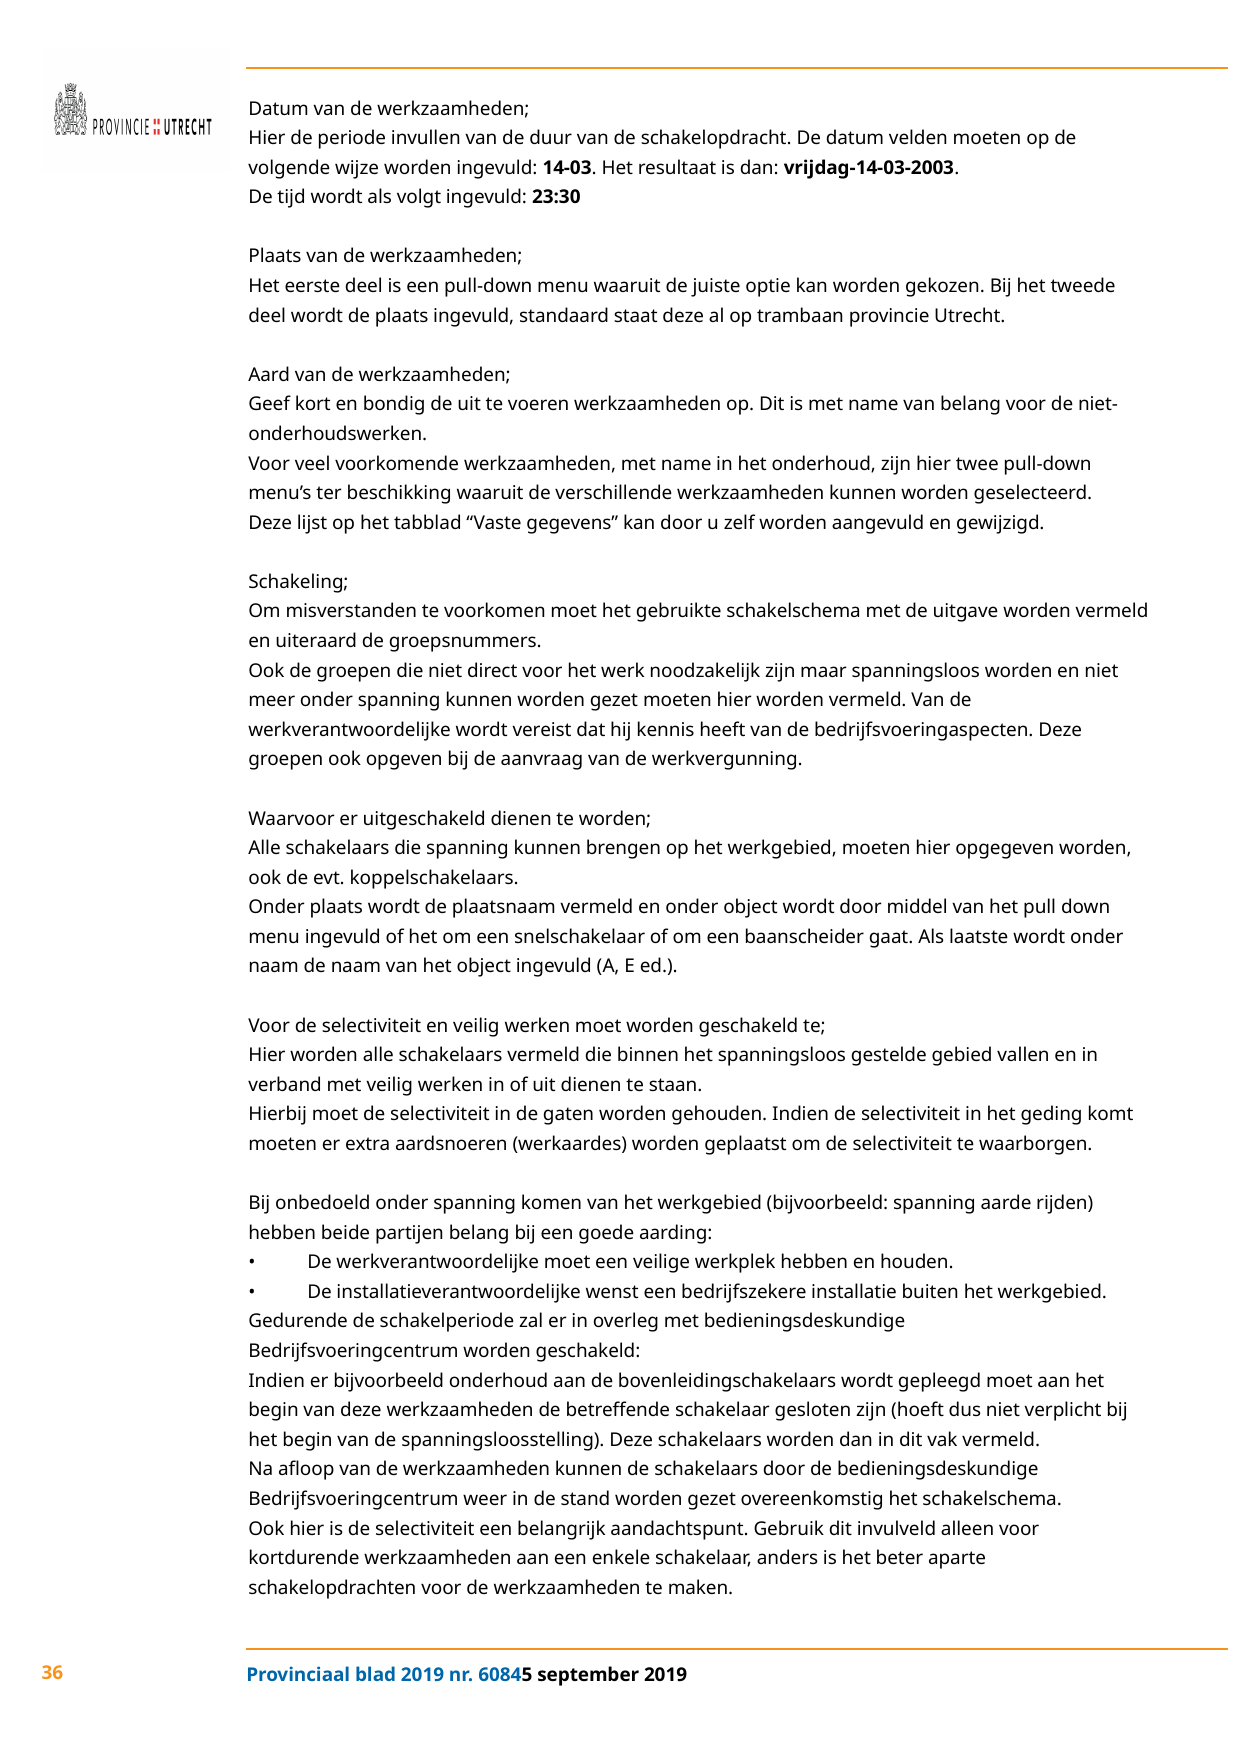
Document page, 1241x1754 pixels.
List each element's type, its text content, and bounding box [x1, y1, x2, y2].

text Onder plaats wordt de plaatsnaam vermeld en onder object wordt door middel van het pull down menu ingevuld of het om een snelschakelaar of om een baanscheider gaat. Als laatste wordt onder naam de naam van het object ingevuld (A, E ed.). [248, 893, 1152, 978]
text Ook hier is de selectiviteit een belangrijk aandachtspunt. Gebruik dit invulveld alleen voor kortdurende werkzaamheden aan een enkele schakelaar, anders is het beter aparte schakelopdrachten voor de werkzaamheden te maken. [248, 1515, 1152, 1600]
text Indien er bijvoorbeeld onderhoud aan de bovenleidingschakelaars wordt gepleegd moet aan het begin van deze werkzaamheden de betreffende schakelaar gesloten zijn (hoeft dus niet verplicht bij het begin van de spanningsloosstelling). Deze schakelaars worden dan in dit vak vermeld. [248, 1367, 1152, 1452]
text Bij onbedoeld onder spanning komen van het werkgebied (bijvoorbeeld: spanning aarde rijden) hebben beide partijen belang bij een goede aarding: [248, 1189, 1152, 1245]
text Deze lijst op het tabblad “Vaste gegevens” kan door u zelf worden aangevuld en gewijzigd. [248, 509, 1152, 535]
text Waarvoor er uitgeschakeld dienen te worden; [248, 805, 1152, 831]
text Na afloop van de werkzaamheden kunnen de schakelaars door de bedieningsdeskundige Bedrijfsvoeringcentrum weer in de stand worden gezet overeenkomstig het schakelschema. [248, 1456, 1152, 1511]
text Geef kort en bondig de uit te voeren werkzaamheden op. Dit is met name van belang voor de niet-onderhoudswerken. [248, 391, 1152, 446]
text Gedurende de schakelperiode zal er in overleg met bedieningsdeskundige [248, 1308, 1152, 1333]
text Datum van de werkzaamheden; [248, 95, 1152, 121]
text Het eerste deel is een pull-down menu waaruit de juiste optie kan worden gekozen. Bij het tweede deel wordt de plaats ingevuld, standaard staat deze al op trambaan provincie Utrecht. [248, 272, 1152, 328]
text Hierbij moet de selectiviteit in de gaten worden gehouden. Indien de selectiviteit in het geding komt moeten er extra aardsnoeren (werkaardes) worden geplaatst om de selectiviteit te waarborgen. [248, 1101, 1152, 1156]
text Bedrijfsvoeringcentrum worden geschakeld: [248, 1337, 1152, 1363]
text Ook de groepen die niet direct voor het werk noodzakelijk zijn maar spanningsloos worden en niet meer onder spanning kunnen worden gezet moeten hier worden vermeld. Van de werkverantwoordelijke wordt vereist dat hij kennis heeft van de bedrijfsvoeringaspecten. Deze groepen ook opgeven bij de aanvraag van de werkvergunning. [248, 657, 1152, 771]
text De tijd wordt als volgt ingevuld: 23:30 [248, 183, 1152, 209]
picture [41, 47, 231, 172]
text Hier de periode invullen van de duur van de schakelopdracht. De datum velden moeten op de volgende wijze worden ingevuld: 14-03. Het resultaat is dan: vrijdag-14-03-2003. [248, 124, 1152, 180]
text Om misverstanden te voorkomen moet het gebruikte schakelschema met de uitgave worden vermeld en uiteraard de groepsnummers. [248, 598, 1152, 653]
text Plaats van de werkzaamheden; [248, 243, 1152, 268]
text Voor de selectiviteit en veilig werken moet worden geschakeld te; [248, 1012, 1152, 1038]
text Schakeling; [248, 568, 1152, 594]
text Voor veel voorkomende werkzaamheden, met name in het onderhoud, zijn hier twee pull-down menu’s ter beschikking waaruit de verschillende werkzaamheden kunnen worden geselecteerd. [248, 450, 1152, 505]
text Hier worden alle schakelaars vermeld die binnen het spanningsloos gestelde gebied vallen en in verband met veilig werken in of uit dienen te staan. [248, 1041, 1152, 1097]
text Aard van de werkzaamheden; [248, 361, 1152, 387]
list De installatieverantwoordelijke wenst een bedrijfszekere installatie buiten het werkgebied. [248, 1278, 1152, 1304]
text Alle schakelaars die spanning kunnen brengen op het werkgebied, moeten hier opgegeven worden, ook de evt. koppelschakelaars. [248, 834, 1152, 890]
list De werkverantwoordelijke moet een veilige werkplek hebben en houden. [248, 1248, 1152, 1274]
